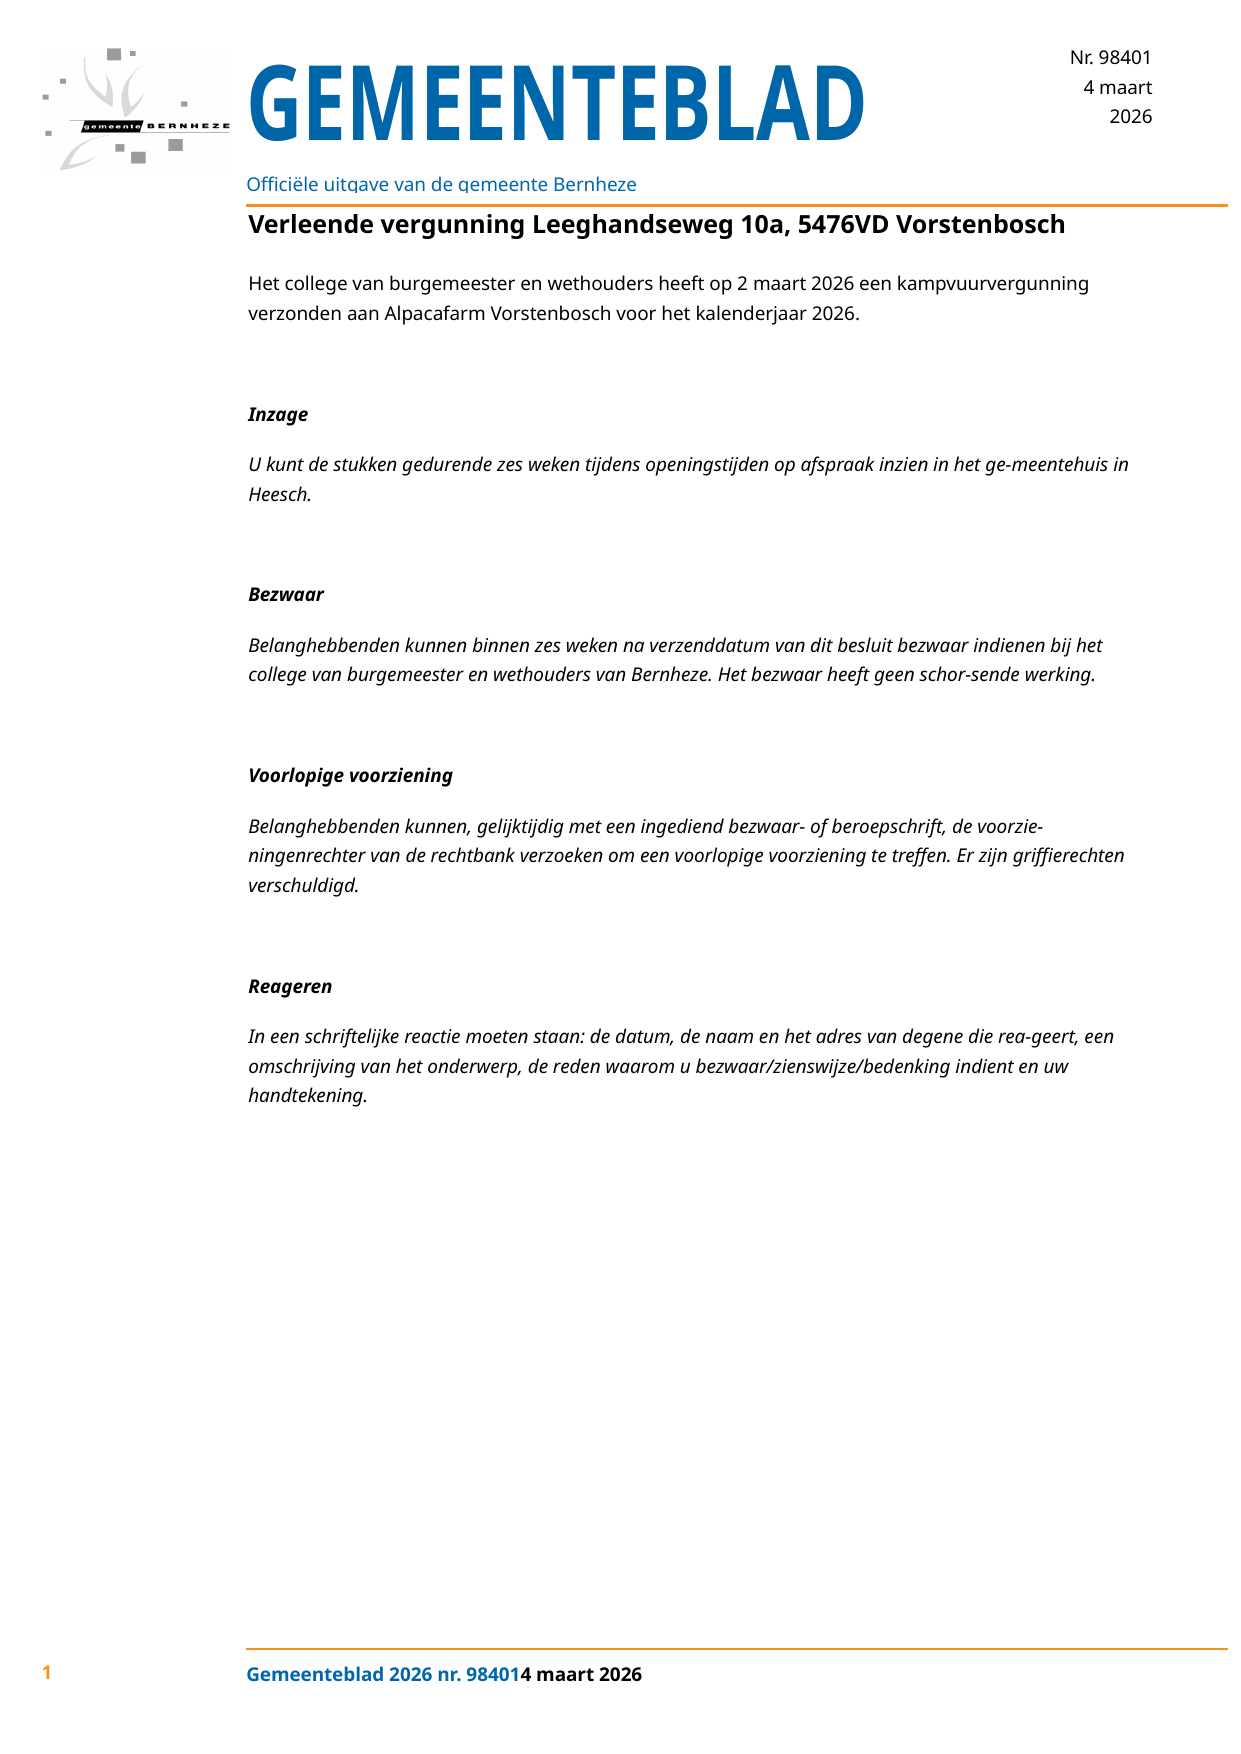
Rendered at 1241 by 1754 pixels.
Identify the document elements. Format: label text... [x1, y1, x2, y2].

text Reageren [248, 973, 1152, 998]
text Voorlopige voorziening [248, 762, 1152, 788]
picture [41, 47, 231, 172]
text Verleende vergunning Leeghandseweg 10a, 5476VD Vorstenbosch [248, 207, 1152, 241]
text U kunt de stukken gedurende zes weken tijdens openingstijden op afspraak inzien in het ge-meentehuis in Heesch. [248, 451, 1152, 506]
text In een schriftelijke reactie moeten staan: de datum, de naam en het adres van degene die rea-geert, een omschrijving van het onderwerp, de reden waarom u bezwaar/zienswijze/bedenking indient en uw handtekening. [248, 1023, 1152, 1108]
text Belanghebbenden kunnen binnen zes weken na verzenddatum van dit besluit bezwaar indienen bij het college van burgemeester en wethouders van Bernheze. Het bezwaar heeft geen schor-sende werking. [248, 632, 1152, 687]
text Inzage [248, 401, 1152, 426]
text Het college van burgemeester en wethouders heeft op 2 maart 2026 een kampvuurvergunning verzonden aan Alpacafarm Vorstenbosch voor het kalenderjaar 2026. [248, 270, 1152, 326]
text Belanghebbenden kunnen, gelijktijdig met een ingediend bezwaar- of beroepschrift, de voorzie-ningenrechter van de rechtbank verzoeken om een voorlopige voorziening te treffen. Er zijn griffierechten verschuldigd. [248, 813, 1152, 898]
text Bezwaar [248, 582, 1152, 607]
